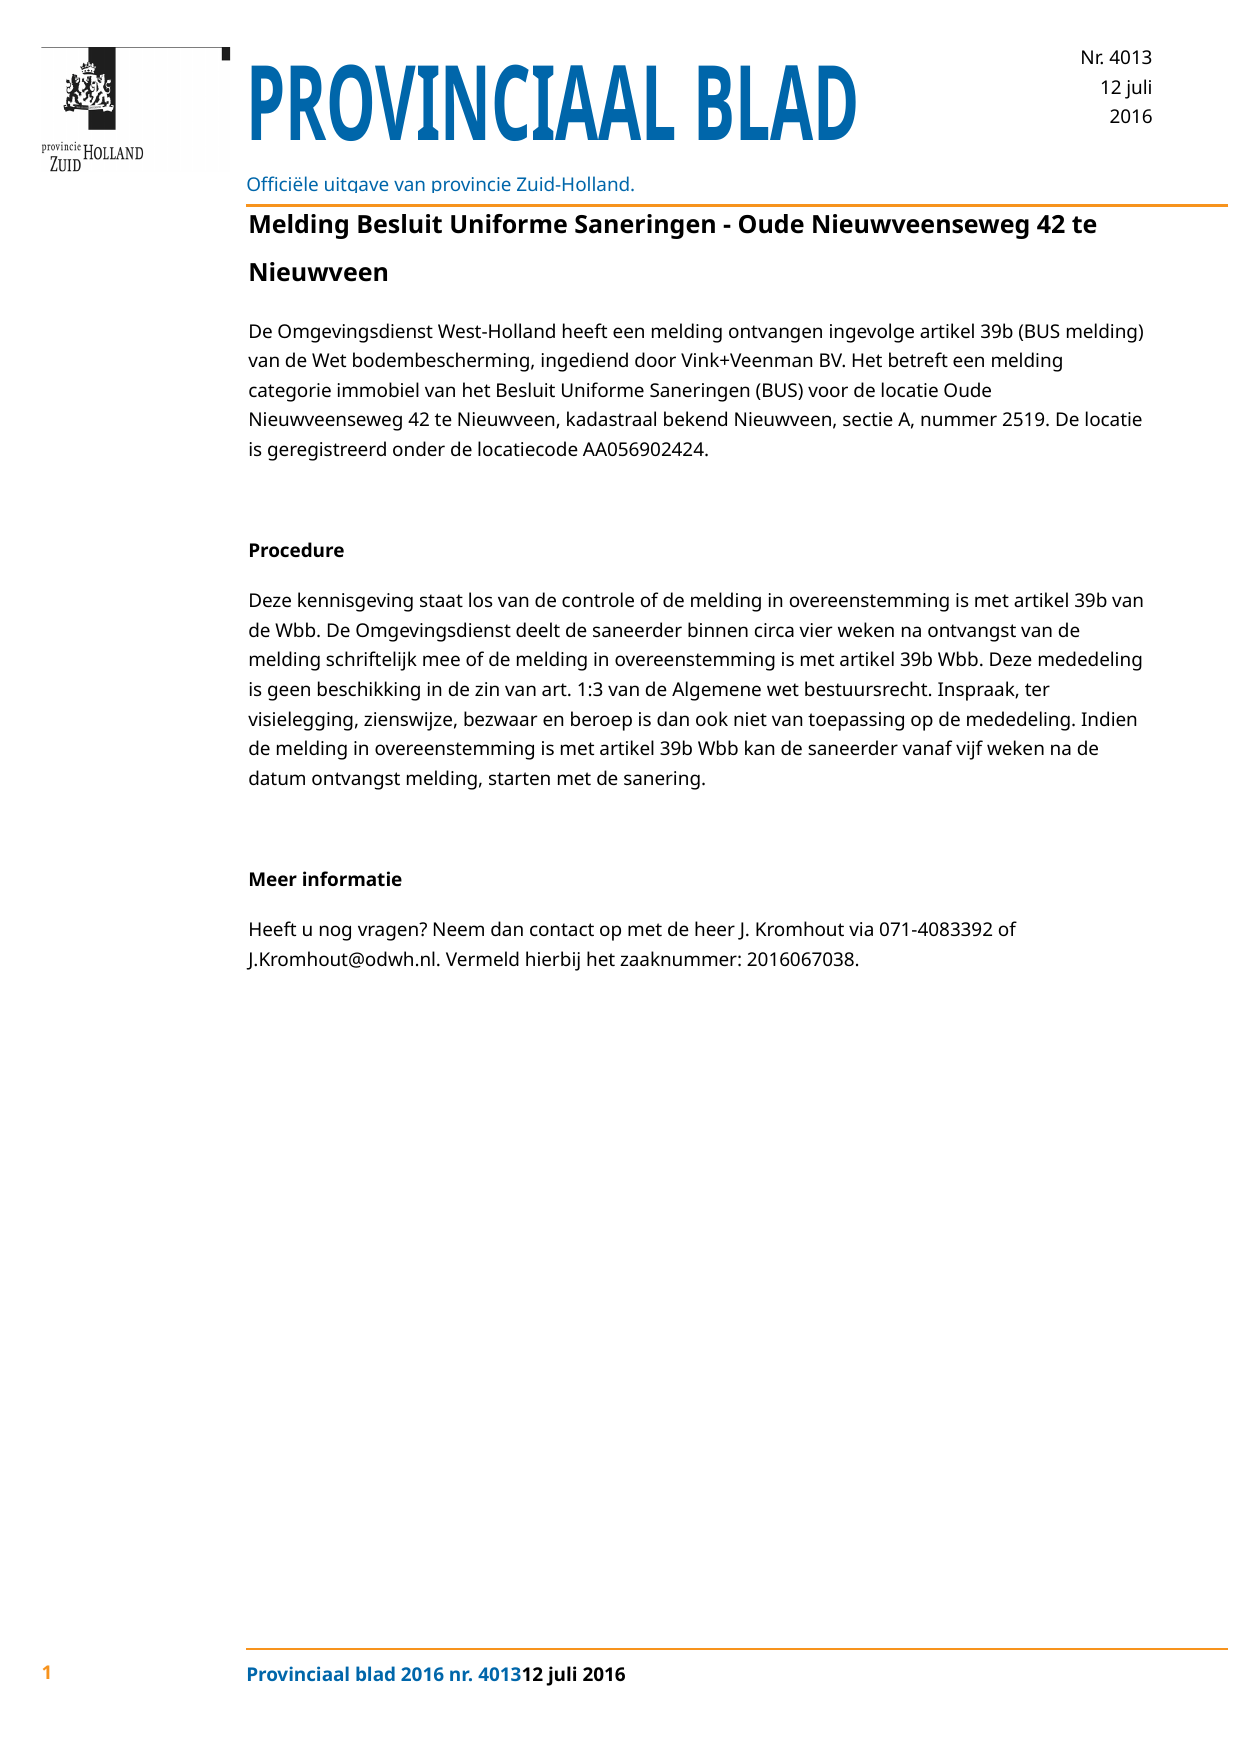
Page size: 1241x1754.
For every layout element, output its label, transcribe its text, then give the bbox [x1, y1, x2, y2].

text De Omgevingsdienst West-Holland heeft een melding ontvangen ingevolge artikel 39b (BUS melding) van de Wet bodembescherming, ingediend door Vink+Veenman BV. Het betreft een melding categorie immobiel van het Besluit Uniforme Saneringen (BUS) voor de locatie Oude Nieuwveenseweg 42 te Nieuwveen, kadastraal bekend Nieuwveen, sectie A, nummer 2519. De locatie is geregistreerd onder de locatiecode AA056902424. [248, 318, 1152, 462]
text Procedure [248, 537, 1152, 563]
picture [41, 47, 231, 172]
text Heeft u nog vragen? Neem dan contact op met de heer J. Kromhout via 071-4083392 of J.Kromhout@odwh.nl. Vermeld hierbij het zaaknummer: 2016067038. [248, 916, 1152, 972]
text Meer informatie [248, 866, 1152, 892]
text Deze kennisgeving staat los van de controle of de melding in overeenstemming is met artikel 39b van de Wbb. De Omgevingsdienst deelt de saneerder binnen circa vier weken na ontvangst van de melding schriftelijk mee of de melding in overeenstemming is met artikel 39b Wbb. Deze mededeling is geen beschikking in de zin van art. 1:3 van de Algemene wet bestuursrecht. Inspraak, ter visielegging, zienswijze, bezwaar en beroep is dan ook niet van toepassing op de mededeling. Indien de melding in overeenstemming is met artikel 39b Wbb kan de saneerder vanaf vijf weken na de datum ontvangst melding, starten met de sanering. [248, 587, 1152, 791]
text Melding Besluit Uniforme Saneringen - Oude Nieuwveenseweg 42 te Nieuwveen [248, 207, 1152, 288]
